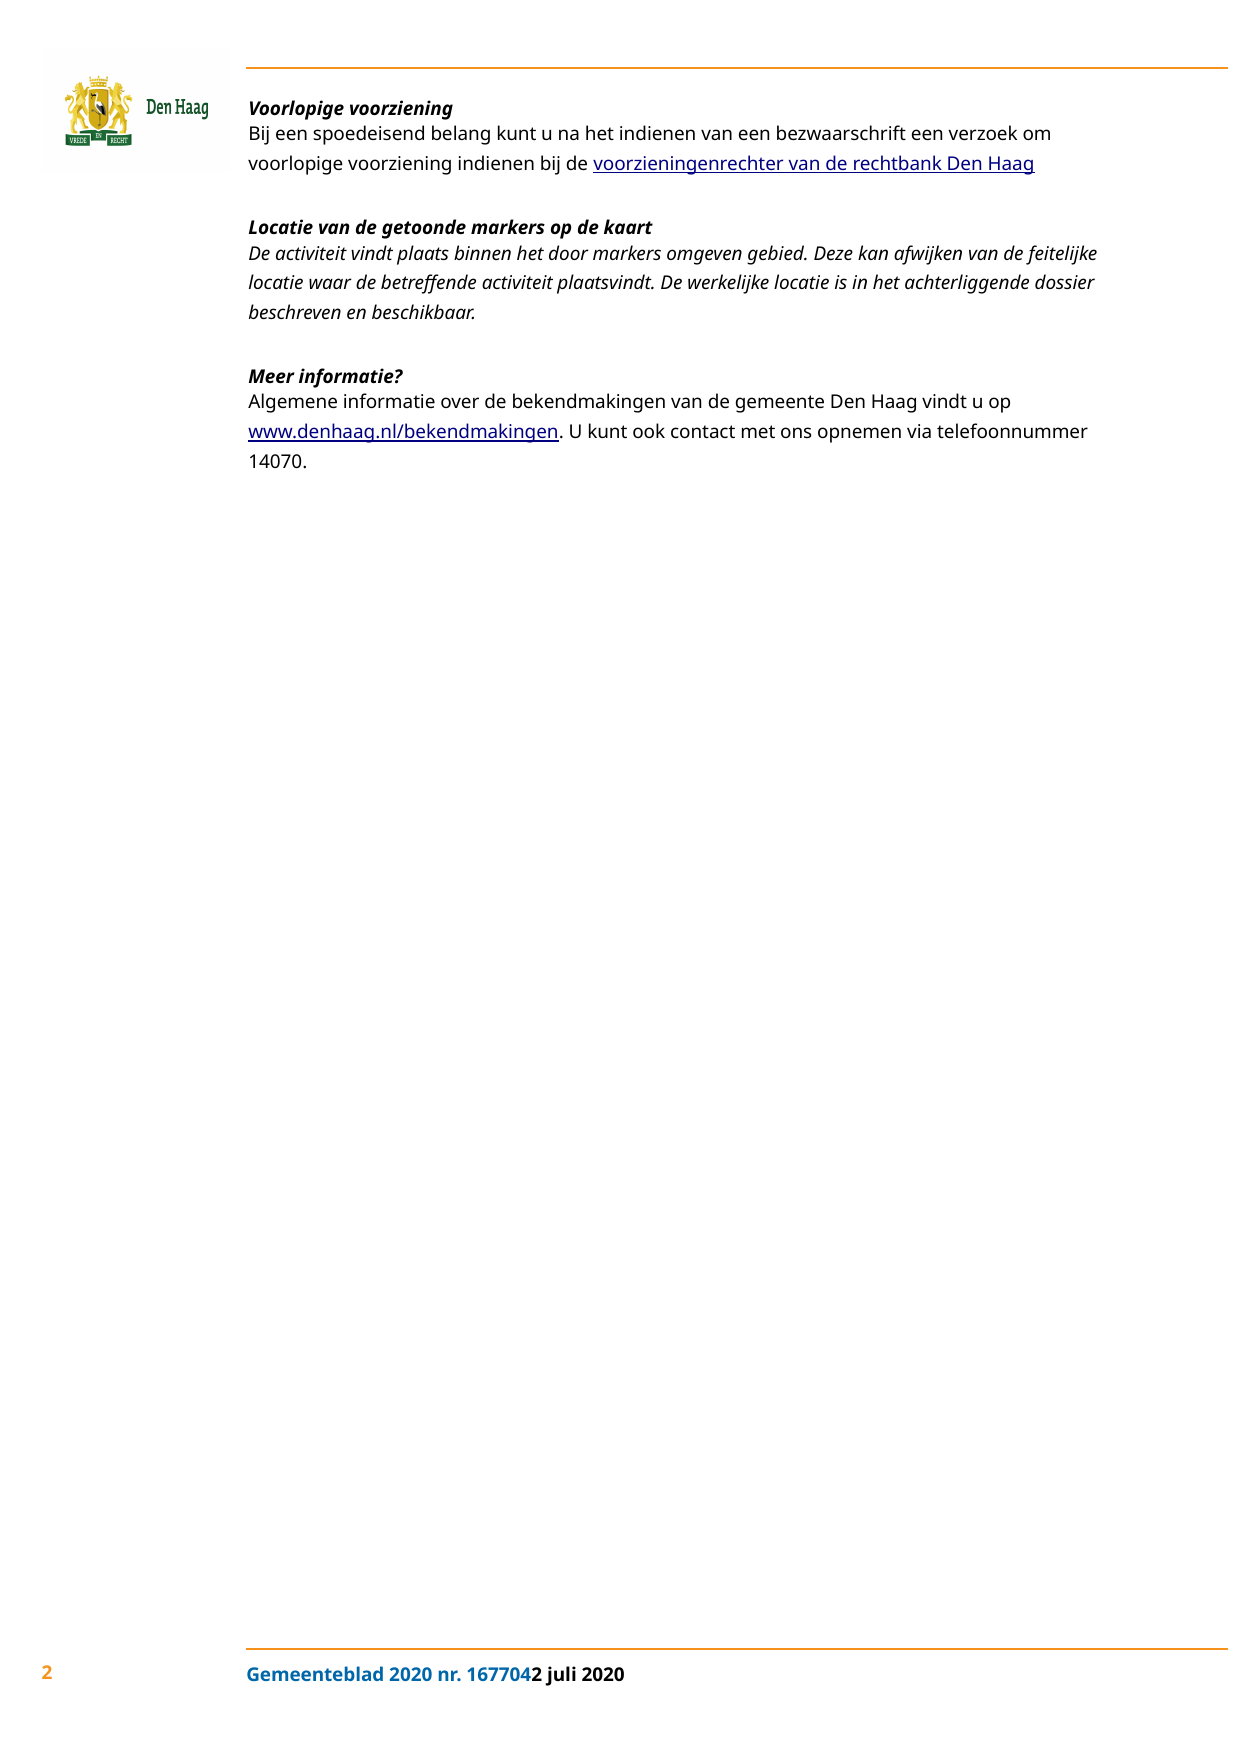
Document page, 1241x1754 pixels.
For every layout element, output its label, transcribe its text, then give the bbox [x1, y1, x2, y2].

text Algemene informatie over de bekendmakingen van de gemeente Den Haag vindt u op www.denhaag.nl/bekendmakingen. U kunt ook contact met ons opnemen via telefoonnummer 14070. [248, 389, 1152, 473]
text Bij een spoedeisend belang kunt u na het indienen van een bezwaarschrift een verzoek om voorlopige voorziening indienen bij de voorzieningenrechter van de rechtbank Den Haag [248, 121, 1152, 176]
picture [41, 47, 231, 172]
text Meer informatie? [248, 363, 1152, 389]
text Locatie van de getoonde markers op de kaart [248, 214, 1152, 240]
text Voorlopige voorziening [248, 95, 1152, 121]
text De activiteit vindt plaats binnen het door markers omgeven gebied. Deze kan afwijken van de feitelijke locatie waar de betreffende activiteit plaatsvindt. De werkelijke locatie is in het achterliggende dossier beschreven en beschikbaar. [248, 240, 1152, 325]
